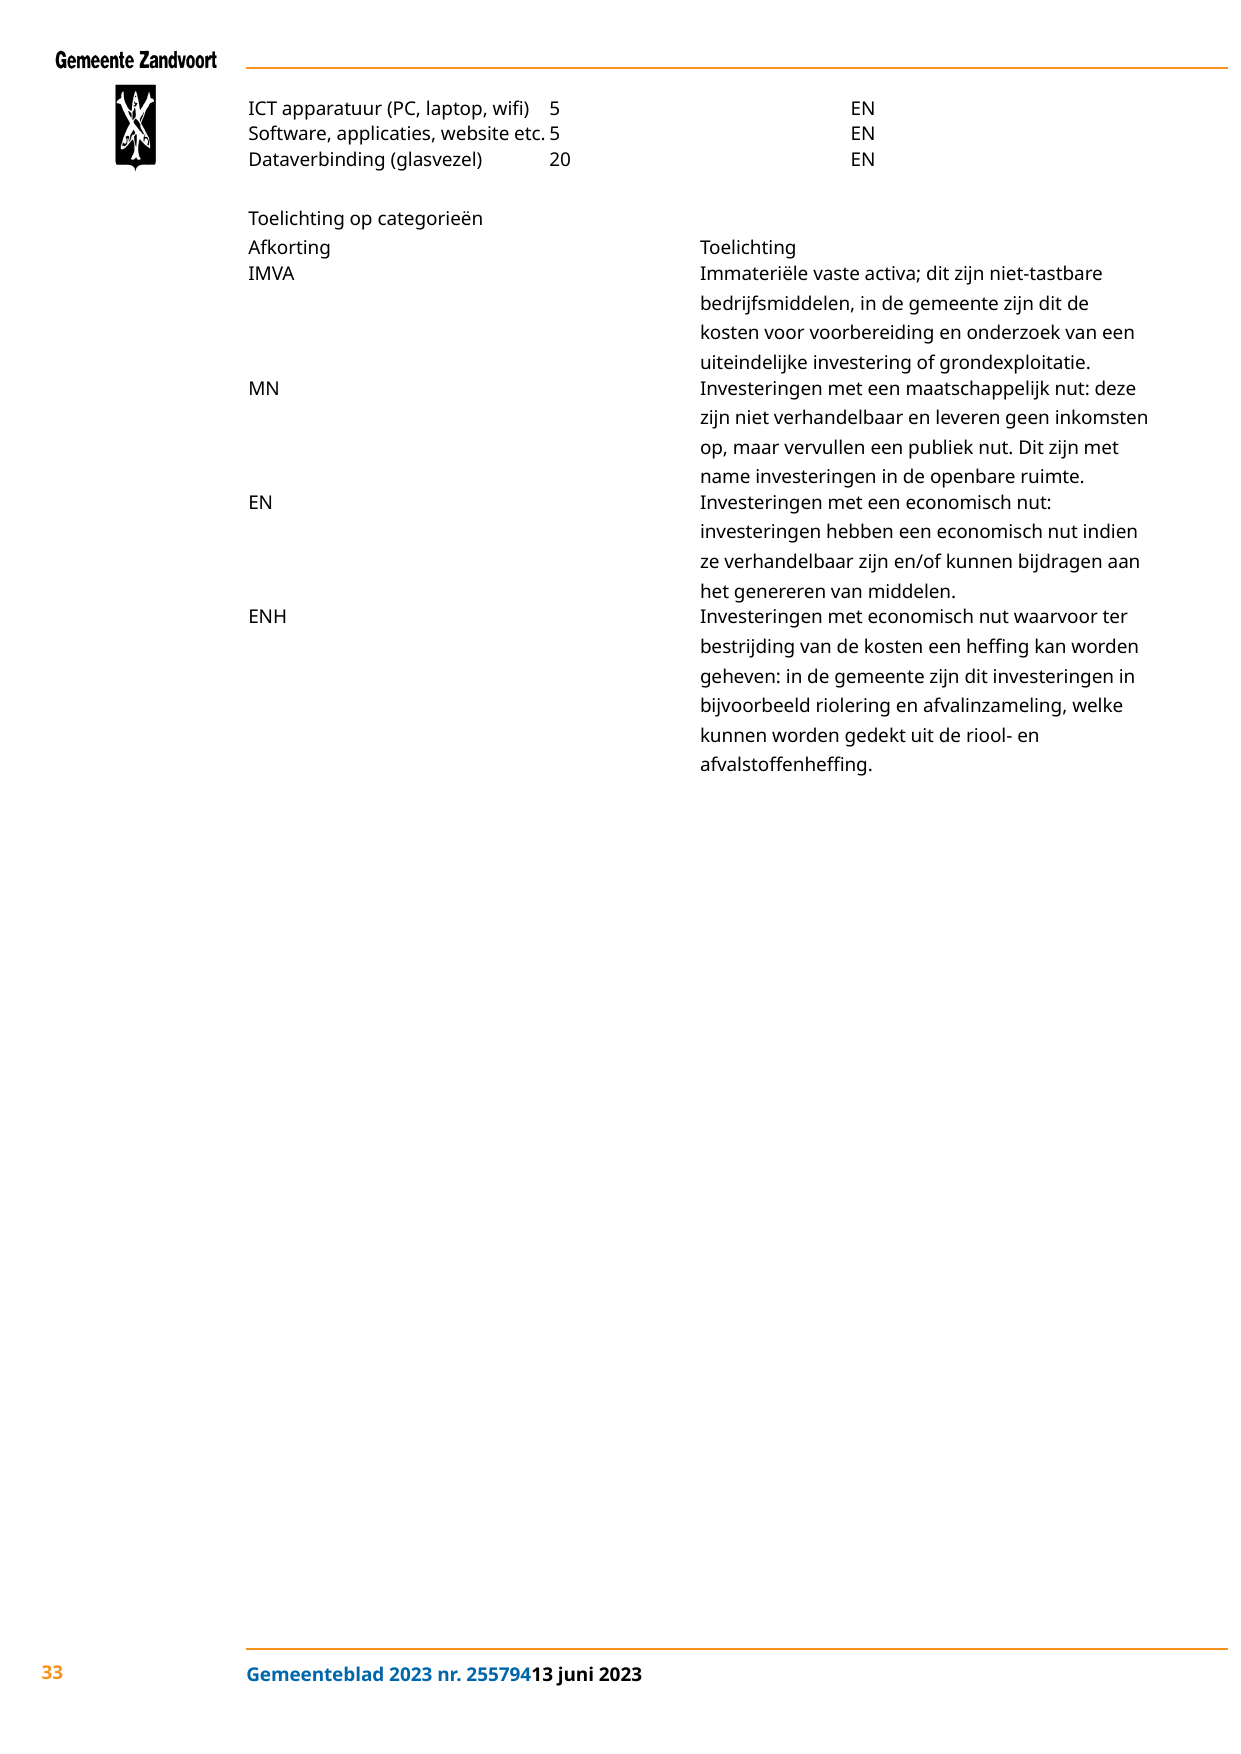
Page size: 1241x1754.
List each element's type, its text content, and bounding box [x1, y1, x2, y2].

text Toelichting op categorieën [248, 205, 1152, 231]
table_cell 20 [549, 146, 850, 172]
picture [41, 47, 231, 172]
table_cell MN [248, 375, 700, 489]
table_cell IMVA [248, 260, 700, 375]
table_cell ICT apparatuur (PC, laptop, wifi) [248, 95, 549, 121]
table_cell ENH [248, 604, 700, 777]
table_cell Immateriële vaste activa; dit zijn niet-tastbare bedrijfsmiddelen, in de gemeente zijn dit de kosten voor voorbereiding en onderzoek van een uiteindelijke investering of grondexploitatie. [700, 260, 1152, 375]
table_cell Investeringen met een economisch nut: investeringen hebben een economisch nut indien ze verhandelbaar zijn en/of kunnen bijdragen aan het genereren van middelen. [700, 489, 1152, 604]
table_cell Investeringen met economisch nut waarvoor ter bestrijding van de kosten een heffing kan worden geheven: in de gemeente zijn dit investeringen in bijvoorbeeld riolering en afvalinzameling, welke kunnen worden gedekt uit de riool- en afvalstoffenheffing. [700, 604, 1152, 777]
table_cell EN [850, 121, 1152, 146]
table_cell EN [850, 95, 1152, 121]
table_cell EN [850, 146, 1152, 172]
table_header Afkorting [248, 235, 700, 260]
table_cell Dataverbinding (glasvezel) [248, 146, 549, 172]
table_cell 5 [549, 95, 850, 121]
table_cell EN [248, 489, 700, 604]
table_cell Software, applicaties, website etc. [248, 121, 549, 146]
table_cell Investeringen met een maatschappelijk nut: deze zijn niet verhandelbaar en leveren geen inkomsten op, maar vervullen een publiek nut. Dit zijn met name investeringen in de openbare ruimte. [700, 375, 1152, 489]
table_header Toelichting [700, 235, 1152, 260]
table_cell 5 [549, 121, 850, 146]
